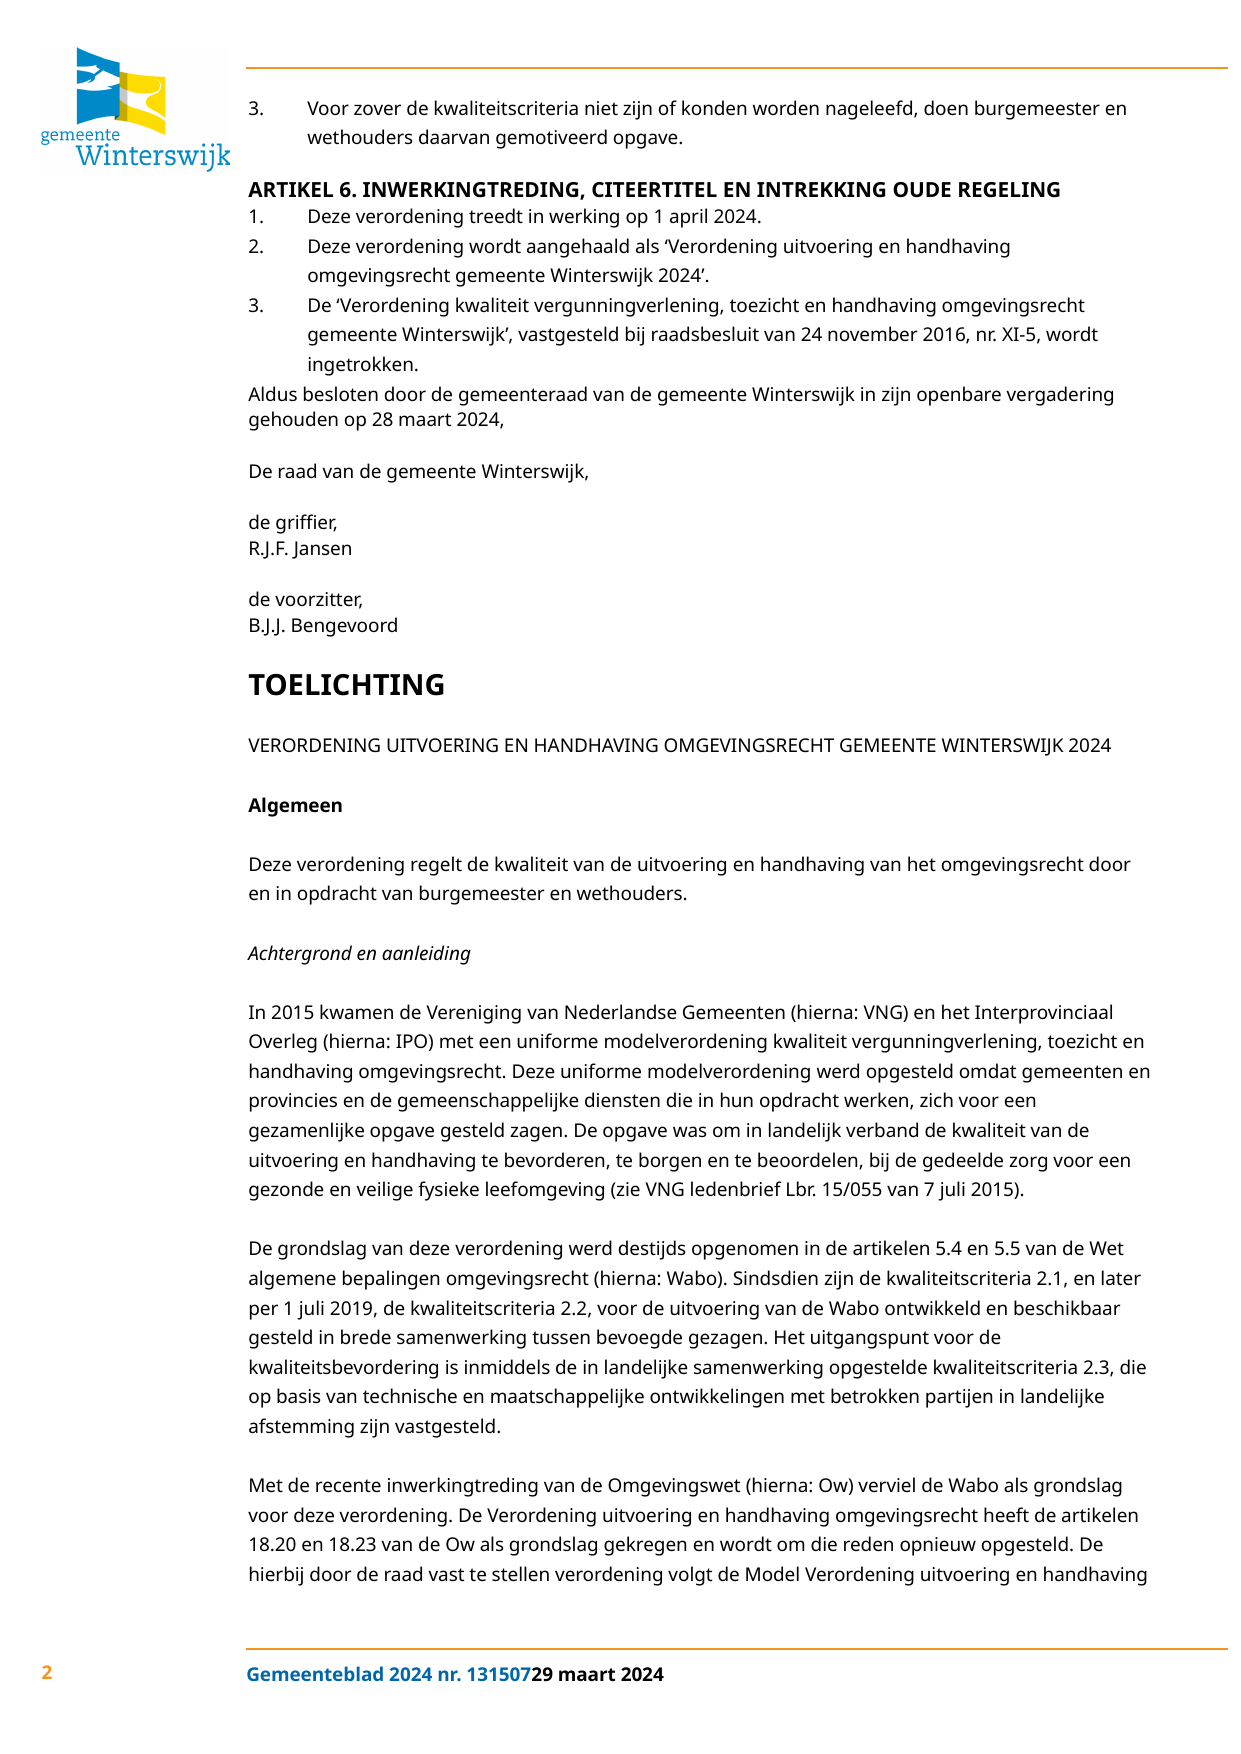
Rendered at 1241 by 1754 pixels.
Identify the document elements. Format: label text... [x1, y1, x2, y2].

text De grondslag van deze verordening werd destijds opgenomen in de artikelen 5.4 en 5.5 van de Wet algemene bepalingen omgevingsrecht (hierna: Wabo). Sindsdien zijn de kwaliteitscriteria 2.1, en later per 1 juli 2019, de kwaliteitscriteria 2.2, voor de uitvoering van de Wabo ontwikkeld en beschikbaar gesteld in brede samenwerking tussen bevoegde gezagen. Het uitgangspunt voor de kwaliteitsbevordering is inmiddels de in landelijke samenwerking opgestelde kwaliteitscriteria 2.3, die op basis van technische en maatschappelijke ontwikkelingen met betrokken partijen in landelijke afstemming zijn vastgesteld. [248, 1236, 1152, 1439]
picture [225, 153, 231, 162]
list De ‘Verordening kwaliteit vergunningverlening, toezicht en handhaving omgevingsrecht gemeente Winterswijk’, vastgesteld bij raadsbesluit van 24 november 2016, nr. XI-5, wordt ingetrokken. [248, 292, 1152, 377]
text Met de recente inwerkingtreding van de Omgevingswet (hierna: Ow) verviel de Wabo als grondslag voor deze verordening. De Verordening uitvoering en handhaving omgevingsrecht heeft de artikelen 18.20 en 18.23 van de Ow als grondslag gekregen en wordt om die reden opnieuw opgesteld. De hierbij door de raad vast te stellen verordening volgt de Model Verordening uitvoering en handhaving [248, 1472, 1152, 1587]
text Achtergrond en aanleiding [248, 940, 1152, 965]
text Deze verordening regelt de kwaliteit van de uitvoering en handhaving van het omgevingsrecht door en in opdracht van burgemeester en wethouders. [248, 851, 1152, 906]
text In 2015 kwamen de Vereniging van Nederlandse Gemeenten (hierna: VNG) en het Interprovinciaal Overleg (hierna: IPO) met een uniforme modelverordening kwaliteit vergunningverlening, toezicht en handhaving omgevingsrecht. Deze uniforme modelverordening werd opgesteld omdat gemeenten en provincies en de gemeenschappelijke diensten die in hun opdracht werken, zich voor een gezamenlijke opgave gesteld zagen. De opgave was om in landelijk verband de kwaliteit van de uitvoering en handhaving te bevorderen, te borgen en te beoordelen, bij de gedeelde zorg voor een gezonde en veilige fysieke leefomgeving (zie VNG ledenbrief Lbr. 15/055 van 7 juli 2015). [248, 999, 1152, 1202]
text TOELICHTING [248, 664, 1152, 703]
list Deze verordening wordt aangehaald als ‘Verordening uitvoering en handhaving omgevingsrecht gemeente Winterswijk 2024’. [248, 233, 1152, 288]
text de voorzitter, [248, 587, 1152, 612]
text Algemeen [248, 792, 1152, 817]
text B.J.J. Bengevoord [248, 612, 1152, 638]
list Voor zover de kwaliteitscriteria niet zijn of konden worden nageleefd, doen burgemeester en wethouders daarvan gemotiveerd opgave. [248, 95, 1152, 150]
list Deze verordening treedt in werking op 1 april 2024. [248, 203, 1152, 229]
text R.J.F. Jansen [248, 535, 1152, 561]
text ARTIKEL 6. INWERKINGTREDING, CITEERTITEL EN INTREKKING OUDE REGELING [248, 175, 1152, 203]
text De raad van de gemeente Winterswijk, [248, 458, 1152, 484]
picture [41, 47, 231, 172]
text VERORDENING UITVOERING EN HANDHAVING OMGEVINGSRECHT GEMEENTE WINTERSWIJK 2024 [248, 733, 1152, 758]
text de griffier, [248, 509, 1152, 535]
text Aldus besloten door de gemeenteraad van de gemeente Winterswijk in zijn openbare vergadering gehouden op 28 maart 2024, [248, 381, 1152, 432]
